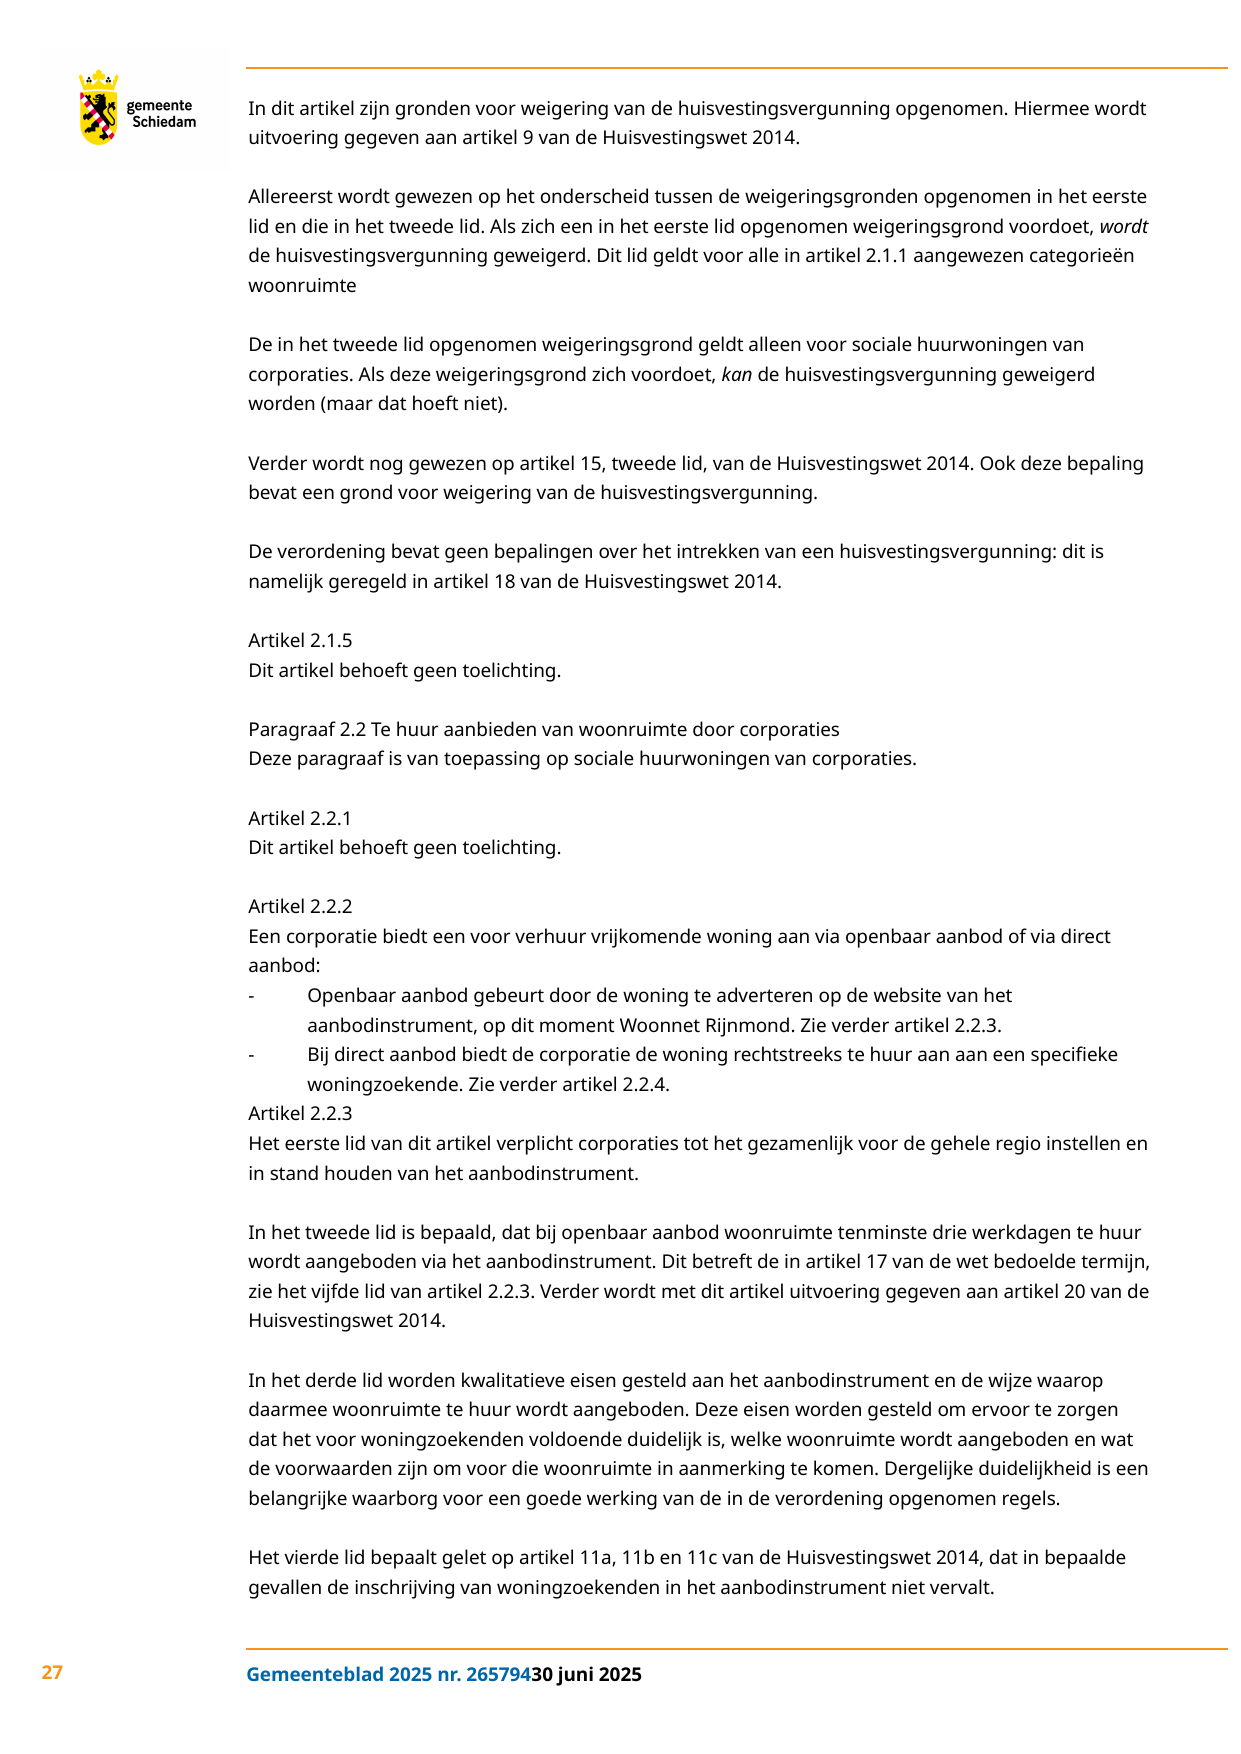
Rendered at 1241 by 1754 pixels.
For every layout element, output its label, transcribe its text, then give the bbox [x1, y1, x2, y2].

text In het derde lid worden kwalitatieve eisen gesteld aan het aanbodinstrument en de wijze waarop daarmee woonruimte te huur wordt aangeboden. Deze eisen worden gesteld om ervoor te zorgen dat het voor woningzoekenden voldoende duidelijk is, welke woonruimte wordt aangeboden en wat de voorwaarden zijn om voor die woonruimte in aanmerking te komen. Dergelijke duidelijkheid is een belangrijke waarborg voor een goede werking van de in de verordening opgenomen regels. [248, 1367, 1152, 1511]
list Bij direct aanbod biedt de corporatie de woning rechtstreeks te huur aan aan een specifieke woningzoekende. Zie verder artikel 2.2.4. [248, 1041, 1152, 1097]
text Artikel 2.2.2 [248, 893, 1152, 919]
text Dit artikel behoeft geen toelichting. [248, 834, 1152, 860]
text Het eerste lid van dit artikel verplicht corporaties tot het gezamenlijk voor de gehele regio instellen en in stand houden van het aanbodinstrument. [248, 1130, 1152, 1186]
text In dit artikel zijn gronden voor weigering van de huisvestingsvergunning opgenomen. Hiermee wordt uitvoering gegeven aan artikel 9 van de Huisvestingswet 2014. [248, 95, 1152, 150]
text Verder wordt nog gewezen op artikel 15, tweede lid, van de Huisvestingswet 2014. Ook deze bepaling bevat een grond voor weigering van de huisvestingsvergunning. [248, 450, 1152, 505]
text Artikel 2.1.5 [248, 627, 1152, 653]
text Allereerst wordt gewezen op het onderscheid tussen de weigeringsgronden opgenomen in het eerste lid en die in het tweede lid. Als zich een in het eerste lid opgenomen weigeringsgrond voordoet, wordt de huisvestingsvergunning geweigerd. Dit lid geldt voor alle in artikel 2.1.1 aangewezen categorieën woonruimte [248, 183, 1152, 298]
text In het tweede lid is bepaald, dat bij openbaar aanbod woonruimte tenminste drie werkdagen te huur wordt aangeboden via het aanbodinstrument. Dit betreft de in artikel 17 van de wet bedoelde termijn, zie het vijfde lid van artikel 2.2.3. Verder wordt met dit artikel uitvoering gegeven aan artikel 20 van de Huisvestingswet 2014. [248, 1219, 1152, 1333]
text De in het tweede lid opgenomen weigeringsgrond geldt alleen voor sociale huurwoningen van corporaties. Als deze weigeringsgrond zich voordoet, kan de huisvestingsvergunning geweigerd worden (maar dat hoeft niet). [248, 331, 1152, 416]
text Een corporatie biedt een voor verhuur vrijkomende woning aan via openbaar aanbod of via direct aanbod: [248, 923, 1152, 978]
text Het vierde lid bepaalt gelet op artikel 11a, 11b en 11c van de Huisvestingswet 2014, dat in bepaalde gevallen de inschrijving van woningzoekenden in het aanbodinstrument niet vervalt. [248, 1544, 1152, 1600]
picture [41, 47, 231, 172]
list Openbaar aanbod gebeurt door de woning te adverteren op de website van het aanbodinstrument, op dit moment Woonnet Rijnmond. Zie verder artikel 2.2.3. [248, 982, 1152, 1038]
text Artikel 2.2.3 [248, 1101, 1152, 1126]
text De verordening bevat geen bepalingen over het intrekken van een huisvestingsvergunning: dit is namelijk geregeld in artikel 18 van de Huisvestingswet 2014. [248, 538, 1152, 594]
text Dit artikel behoeft geen toelichting. [248, 657, 1152, 683]
text Artikel 2.2.1 [248, 805, 1152, 831]
text Deze paragraaf is van toepassing op sociale huurwoningen van corporaties. [248, 746, 1152, 771]
text Paragraaf 2.2 Te huur aanbieden van woonruimte door corporaties [248, 716, 1152, 742]
